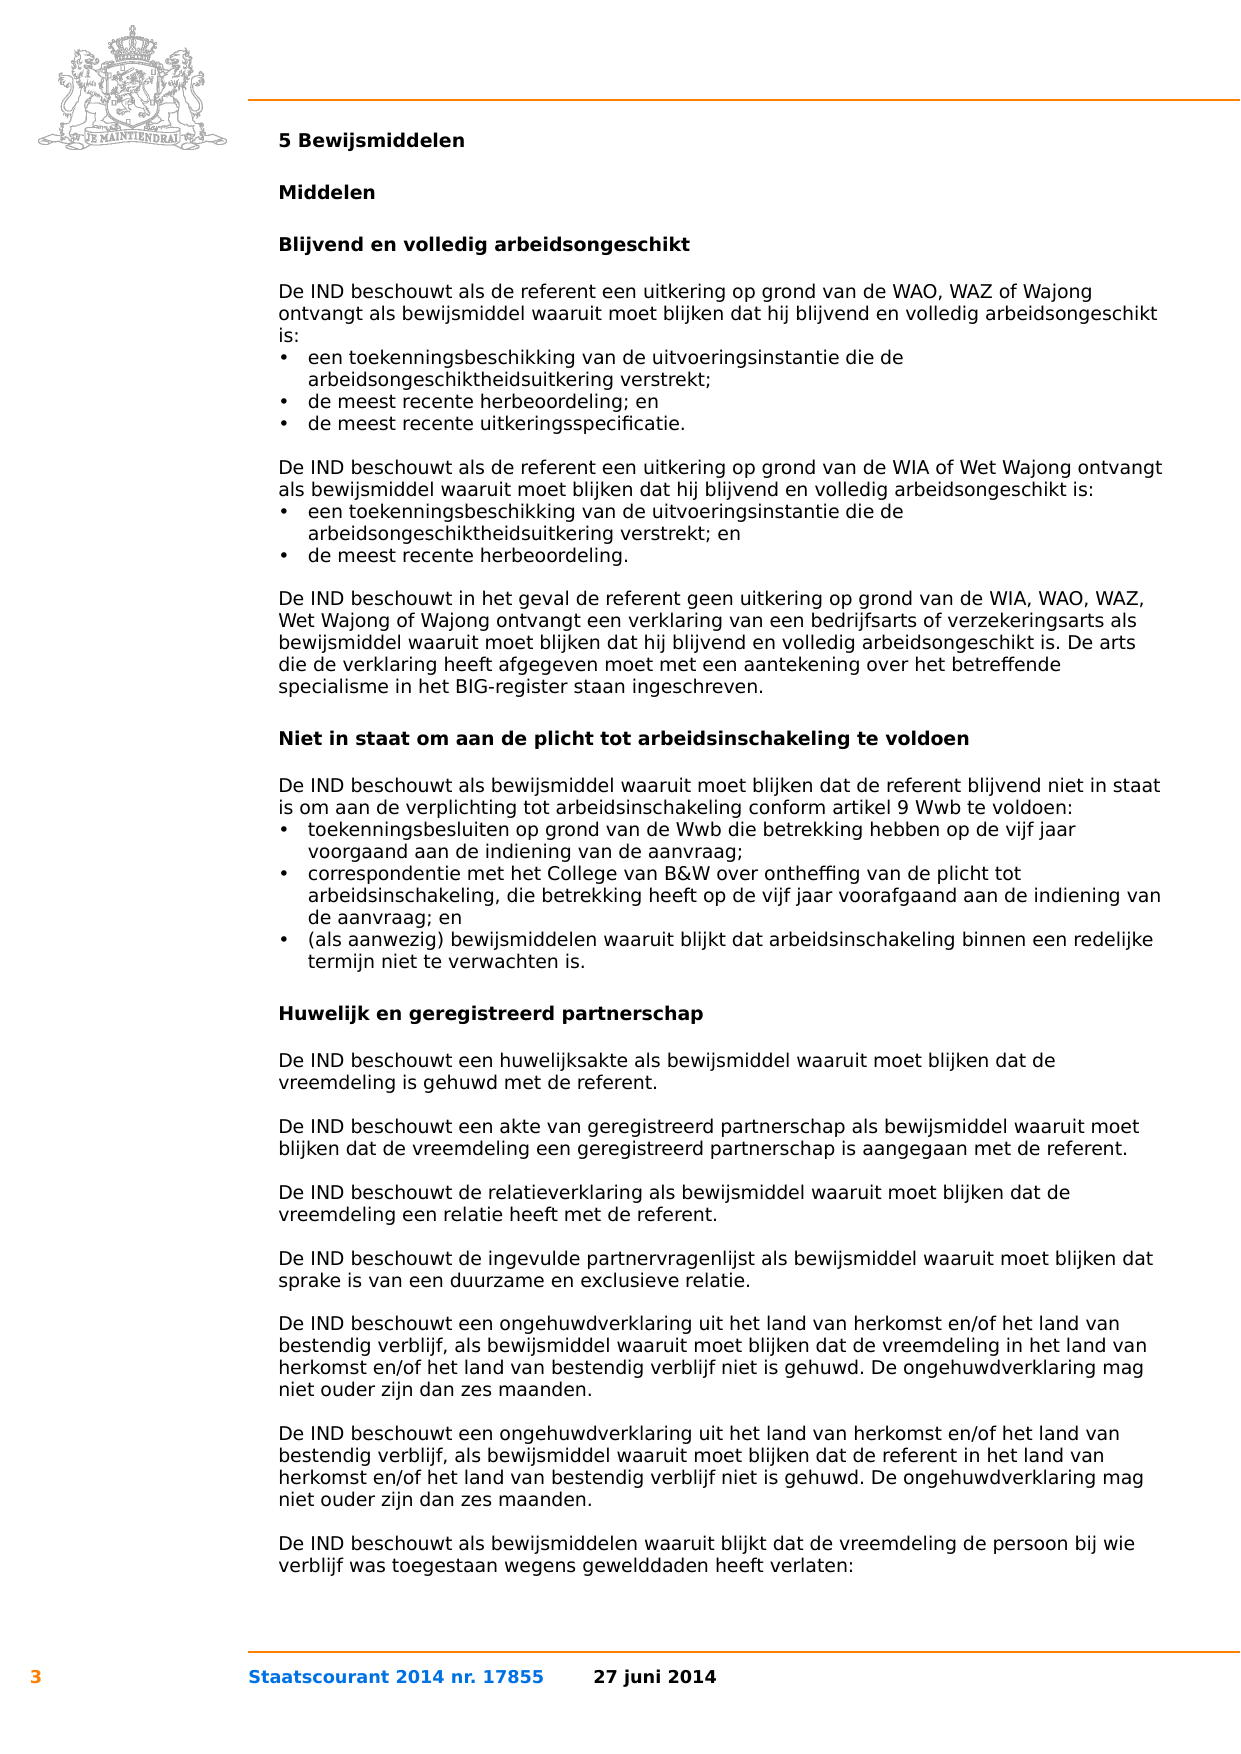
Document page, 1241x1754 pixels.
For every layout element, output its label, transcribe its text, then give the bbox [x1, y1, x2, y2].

text De IND beschouwt een huwelijksakte als bewijsmiddel waaruit moet blijken dat de vreemdeling is gehuwd met de referent. [278, 1050, 1163, 1094]
text De IND beschouwt als bewijsmiddel waaruit moet blijken dat de referent blijvend niet in staat is om aan de verplichting tot arbeidsinschakeling conform artikel 9 Wwb te voldoen: [278, 775, 1163, 819]
text • de meest recente herbeoordeling; en [278, 391, 1163, 413]
text De IND beschouwt een ongehuwdverklaring uit het land van herkomst en/of het land van bestendig verblijf, als bewijsmiddel waaruit moet blijken dat de vreemdeling in het land van herkomst en/of het land van bestendig verblijf niet is gehuwd. De ongehuwdverklaring mag niet ouder zijn dan zes maanden. [278, 1313, 1163, 1401]
subtitle Blijvend en volledig arbeidsongeschikt [278, 234, 1163, 256]
picture [38, 25, 227, 150]
text De IND beschouwt de ingevulde partnervragenlijst als bewijsmiddel waaruit moet blijken dat sprake is van een duurzame en exclusieve relatie. [278, 1247, 1163, 1291]
text • (als aanwezig) bewijsmiddelen waaruit blijkt dat arbeidsinschakeling binnen een redelijke termijn niet te verwachten is. [278, 929, 1163, 973]
text • de meest recente herbeoordeling. [278, 544, 1163, 566]
text • een toekenningsbeschikking van de uitvoeringsinstantie die de arbeidsongeschiktheidsuitkering verstrekt; [278, 347, 1163, 391]
text De IND beschouwt in het geval de referent geen uitkering op grond van de WIA, WAO, WAZ, Wet Wajong of Wajong ontvangt een verklaring van een bedrijfsarts of verzekeringsarts als bewijsmiddel waaruit moet blijken dat hij blijvend en volledig arbeidsongeschikt is. De arts die de verklaring heeft afgegeven moet met een aantekening over het betreffende specialisme in het BIG-register staan ingeschreven. [278, 588, 1163, 698]
text De IND beschouwt een akte van geregistreerd partnerschap als bewijsmiddel waaruit moet blijken dat de vreemdeling een geregistreerd partnerschap is aangegaan met de referent. [278, 1116, 1163, 1160]
text De IND beschouwt als bewijsmiddelen waaruit blijkt dat de vreemdeling de persoon bij wie verblijf was toegestaan wegens gewelddaden heeft verlaten: [278, 1533, 1163, 1577]
text De IND beschouwt als de referent een uitkering op grond van de WIA of Wet Wajong ontvangt als bewijsmiddel waaruit moet blijken dat hij blijvend en volledig arbeidsongeschikt is: [278, 457, 1163, 501]
text • toekenningsbesluiten op grond van de Wwb die betrekking hebben op de vijf jaar voorgaand aan de indiening van de aanvraag; [278, 819, 1163, 863]
text • correspondentie met het College van B&W over ontheffing van de plicht tot arbeidsinschakeling, die betrekking heeft op de vijf jaar voorafgaand aan de indiening van de aanvraag; en [278, 863, 1163, 929]
subtitle Huwelijk en geregistreerd partnerschap [278, 1003, 1163, 1025]
text De IND beschouwt de relatieverklaring als bewijsmiddel waaruit moet blijken dat de vreemdeling een relatie heeft met de referent. [278, 1182, 1163, 1226]
text De IND beschouwt als de referent een uitkering op grond van de WAO, WAZ of Wajong ontvangt als bewijsmiddel waaruit moet blijken dat hij blijvend en volledig arbeidsongeschikt is: [278, 281, 1163, 347]
subtitle Middelen [278, 182, 1163, 204]
text • de meest recente uitkeringsspecificatie. [278, 413, 1163, 435]
subtitle Niet in staat om aan de plicht tot arbeidsinschakeling te voldoen [278, 728, 1163, 750]
text De IND beschouwt een ongehuwdverklaring uit het land van herkomst en/of het land van bestendig verblijf, als bewijsmiddel waaruit moet blijken dat de referent in het land van herkomst en/of het land van bestendig verblijf niet is gehuwd. De ongehuwdverklaring mag niet ouder zijn dan zes maanden. [278, 1423, 1163, 1511]
subtitle 5 Bewijsmiddelen [278, 130, 1163, 152]
text • een toekenningsbeschikking van de uitvoeringsinstantie die de arbeidsongeschiktheidsuitkering verstrekt; en [278, 501, 1163, 544]
